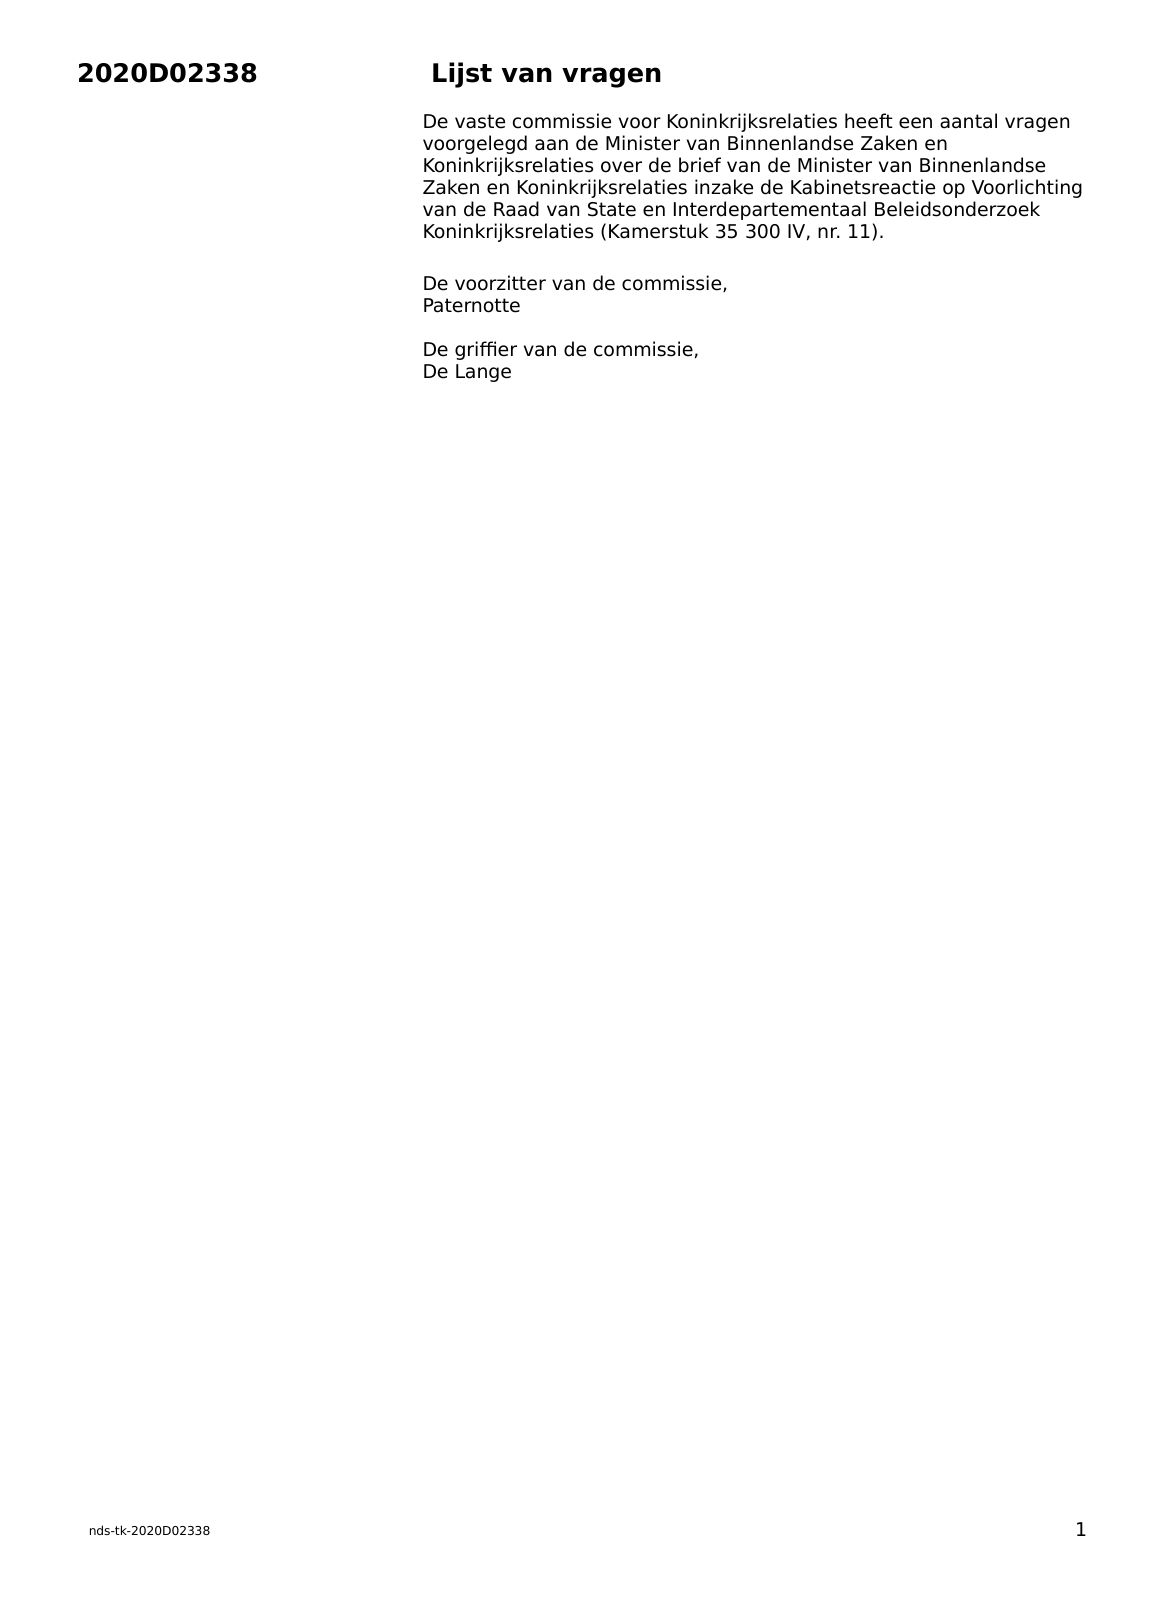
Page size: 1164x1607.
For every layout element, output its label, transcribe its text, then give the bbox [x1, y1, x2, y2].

text nds-tk-2020D02338 [88, 1524, 323, 1538]
text De voorzitter van de commissie, Paternotte [422, 273, 1087, 317]
text De vaste commissie voor Koninkrijksrelaties heeft een aantal vragen voorgelegd aan de Minister van Binnenlandse Zaken en Koninkrijksrelaties over de brief van de Minister van Binnenlandse Zaken en Koninkrijksrelaties inzake de Kabinetsreactie op Voorlichting van de Raad van State en Interdepartementaal Beleidsonderzoek Koninkrijksrelaties (Kamerstuk 35 300 IV, nr. 11). [422, 111, 1087, 243]
text De griffier van de commissie, De Lange [422, 339, 1087, 383]
text 2020D02338 Lijst van vragen [77, 59, 1087, 89]
